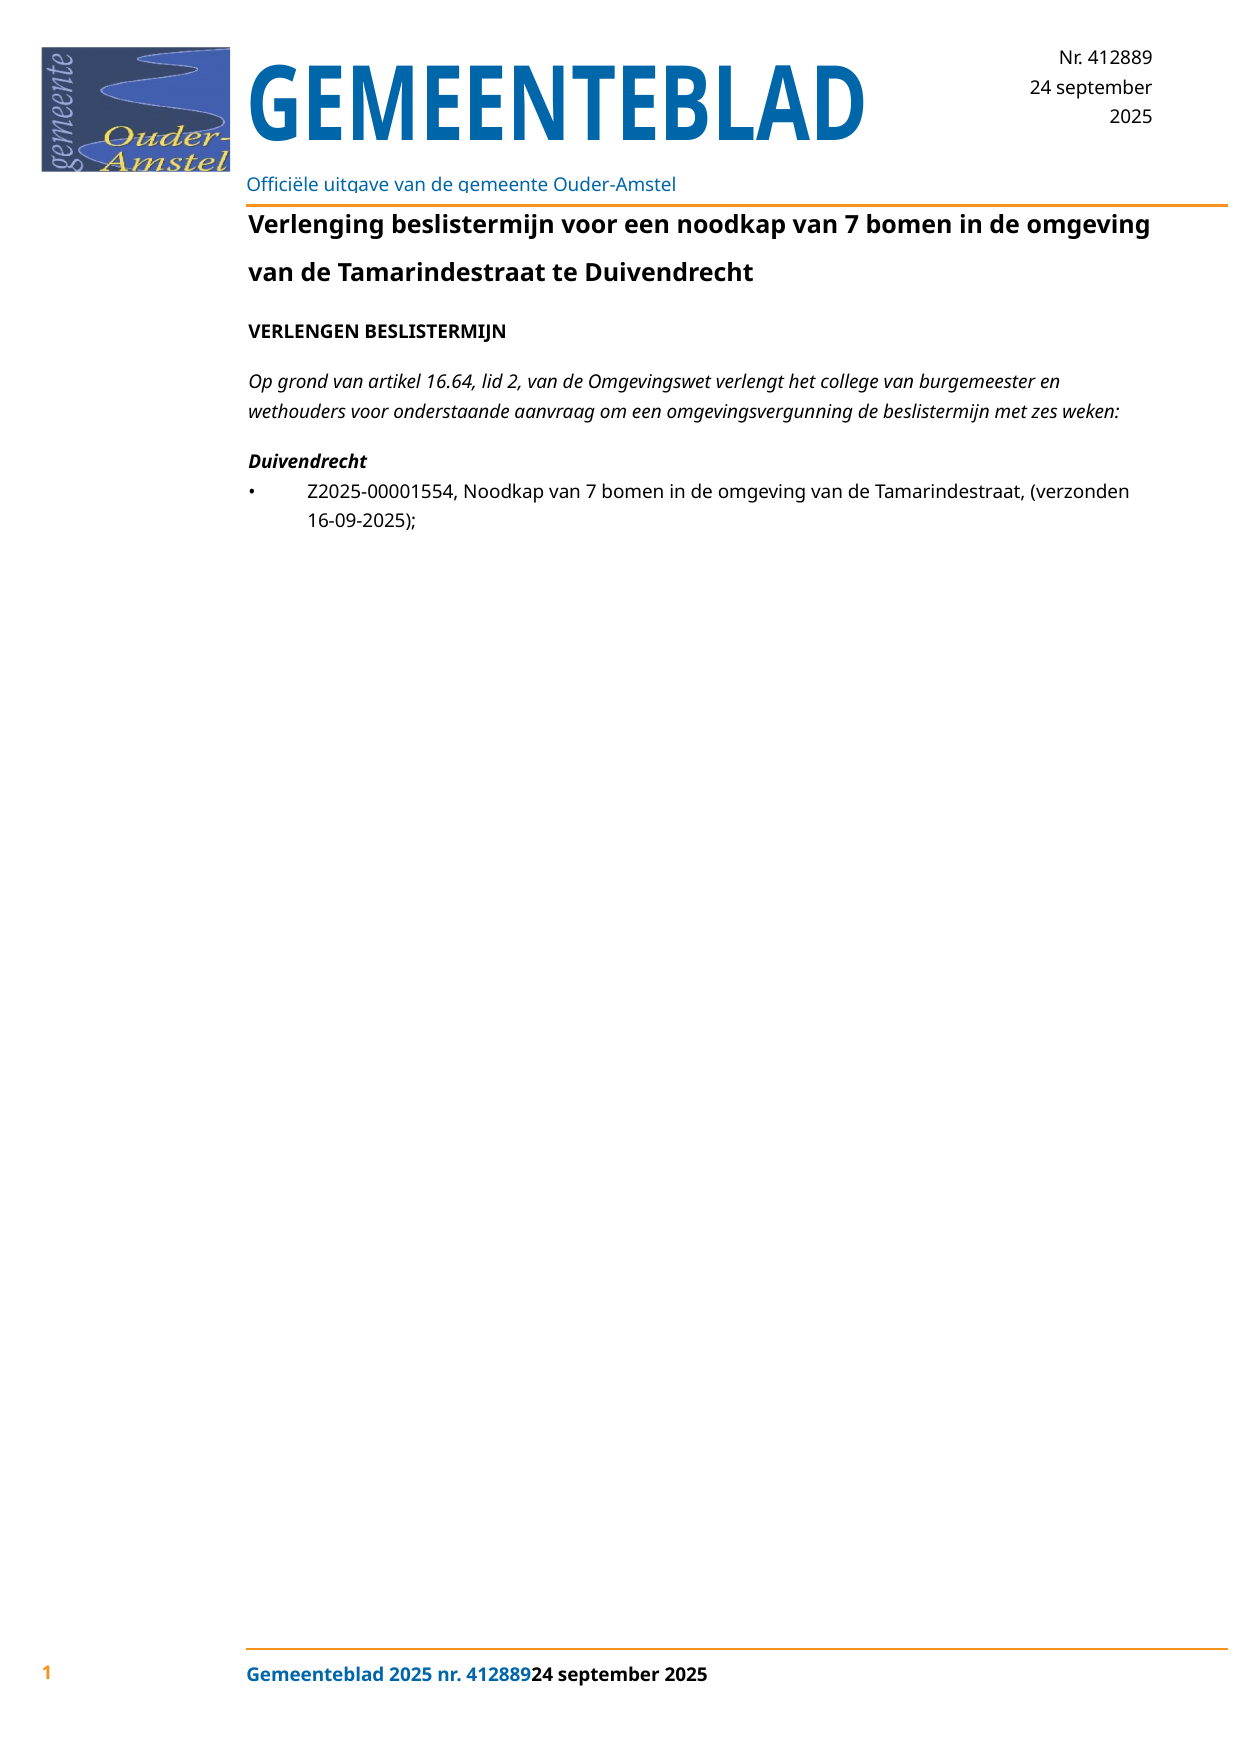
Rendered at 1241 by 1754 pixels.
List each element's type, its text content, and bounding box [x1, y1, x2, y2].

text Verlenging beslistermijn voor een noodkap van 7 bomen in de omgeving van de Tamarindestraat te Duivendrecht [248, 207, 1152, 288]
text Duivendrecht [248, 448, 1152, 474]
text VERLENGEN BESLISTERMIJN [248, 318, 1152, 344]
text Op grond van artikel 16.64, lid 2, van de Omgevingswet verlengt het college van burgemeester en wethouders voor onderstaande aanvraag om een omgevingsvergunning de beslistermijn met zes weken: [248, 368, 1152, 424]
picture [41, 47, 231, 172]
list Z2025-00001554, Noodkap van 7 bomen in de omgeving van de Tamarindestraat, (verzonden 16-09-2025); [248, 478, 1152, 533]
